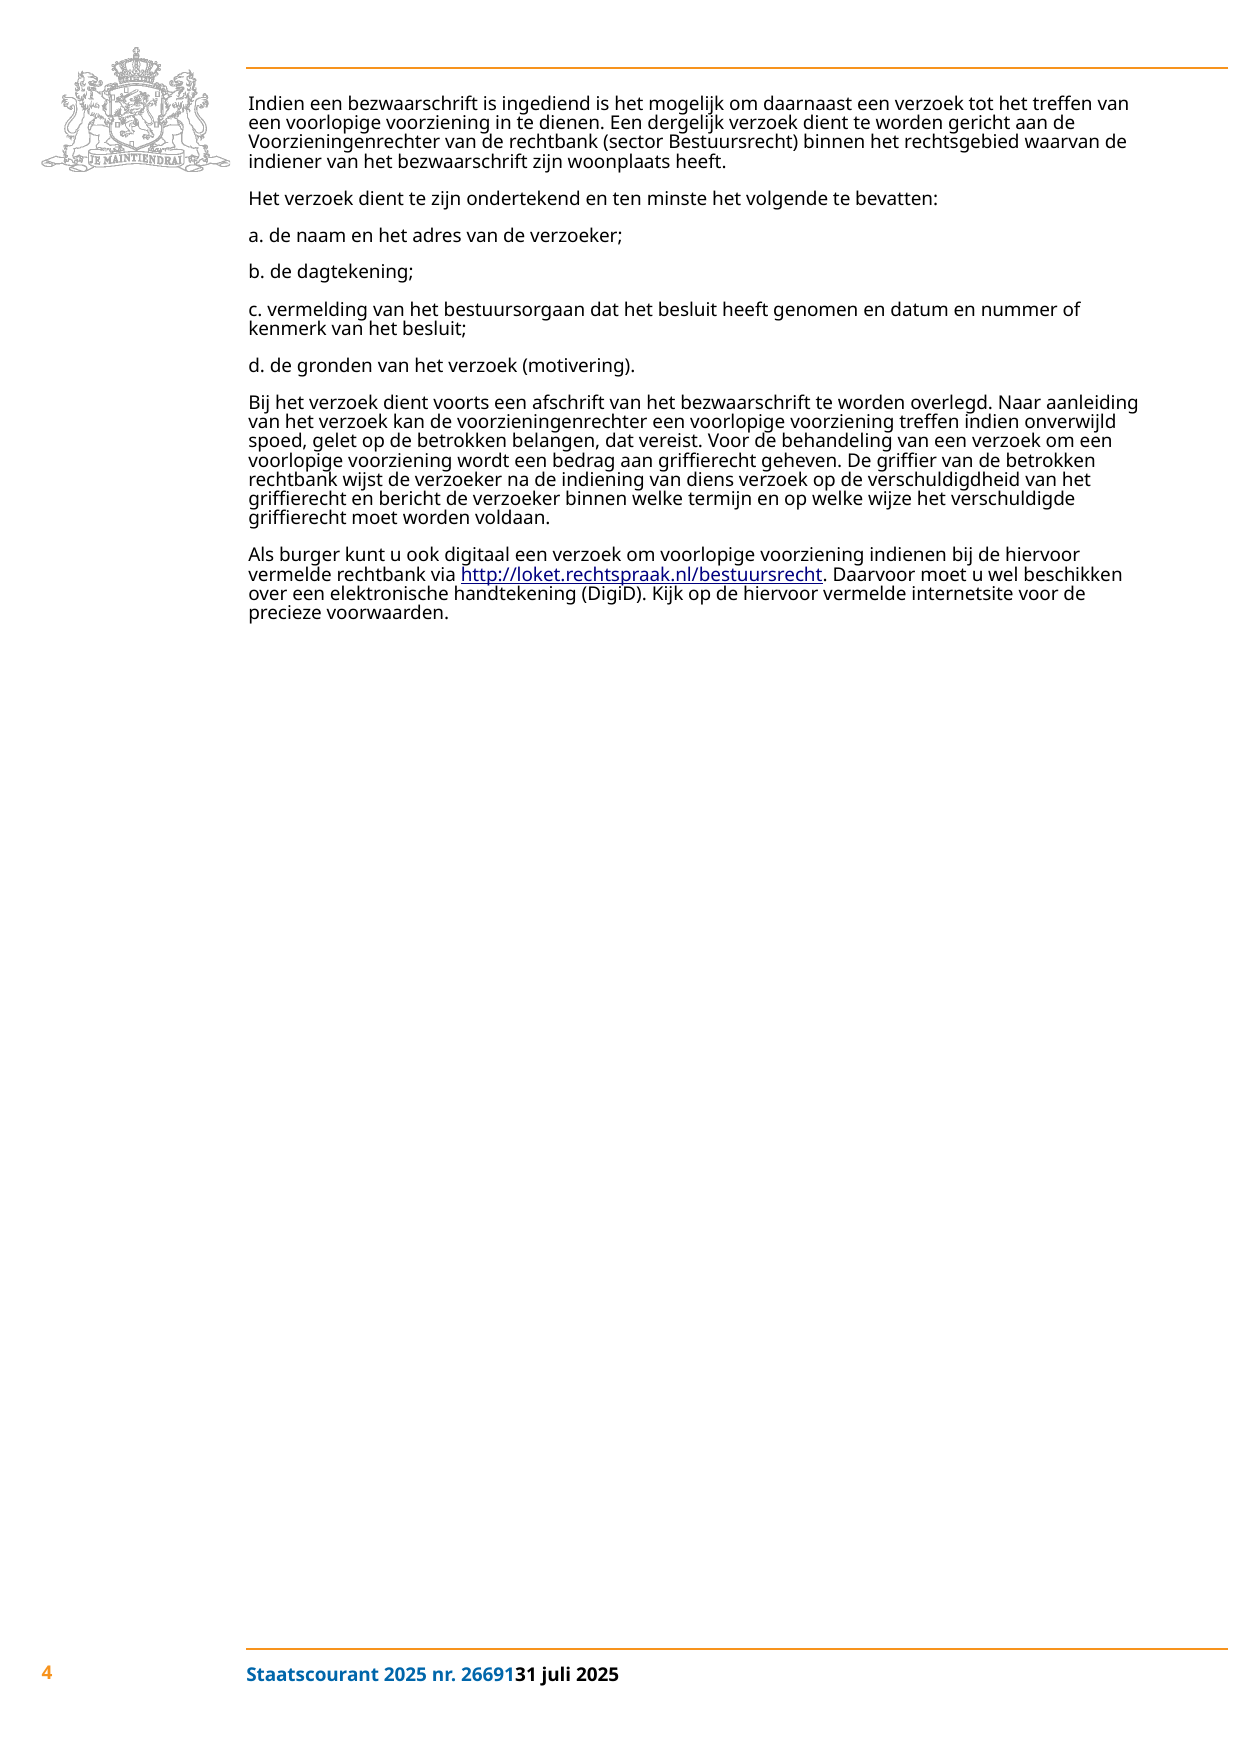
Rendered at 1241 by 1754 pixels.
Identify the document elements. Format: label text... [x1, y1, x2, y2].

text a. de naam en het adres van de verzoeker; [248, 227, 1152, 246]
text Als burger kunt u ook digitaal een verzoek om voorlopige voorziening indienen bij de hiervoor vermelde rechtbank via http://loket.rechtspraak.nl/bestuursrecht. Daarvoor moet u wel beschikken over een elektronische handtekening (DigiD). Kijk op de hiervoor vermelde internetsite voor de precieze voorwaarden. [248, 546, 1152, 623]
picture [41, 47, 231, 172]
text b. de dagtekening; [248, 263, 1152, 283]
text d. de gronden van het verzoek (motivering). [248, 357, 1152, 376]
text Indien een bezwaarschrift is ingediend is het mogelijk om daarnaast een verzoek tot het treffen van een voorlopige voorziening in te dienen. Een dergelijk verzoek dient te worden gericht aan de Voorzieningenrechter van de rechtbank (sector Bestuursrecht) binnen het rechtsgebied waarvan de indiener van het bezwaarschrift zijn woonplaats heeft. [248, 95, 1152, 172]
text Het verzoek dient te zijn ondertekend en ten minste het volgende te bevatten: [248, 189, 1152, 209]
text Bij het verzoek dient voorts een afschrift van het bezwaarschrift te worden overlegd. Naar aanleiding van het verzoek kan de voorzieningenrechter een voorlopige voorziening treffen indien onverwijld spoed, gelet op de betrokken belangen, dat vereist. Voor de behandeling van een verzoek om een voorlopige voorziening wordt een bedrag aan griffierecht geheven. De griffier van de betrokken rechtbank wijst de verzoeker na de indiening van diens verzoek op de verschuldigdheid van het griffierecht en bericht de verzoeker binnen welke termijn en op welke wijze het verschuldigde griffierecht moet worden voldaan. [248, 394, 1152, 529]
text c. vermelding van het bestuursorgaan dat het besluit heeft genomen en datum en nummer of kenmerk van het besluit; [248, 301, 1152, 339]
